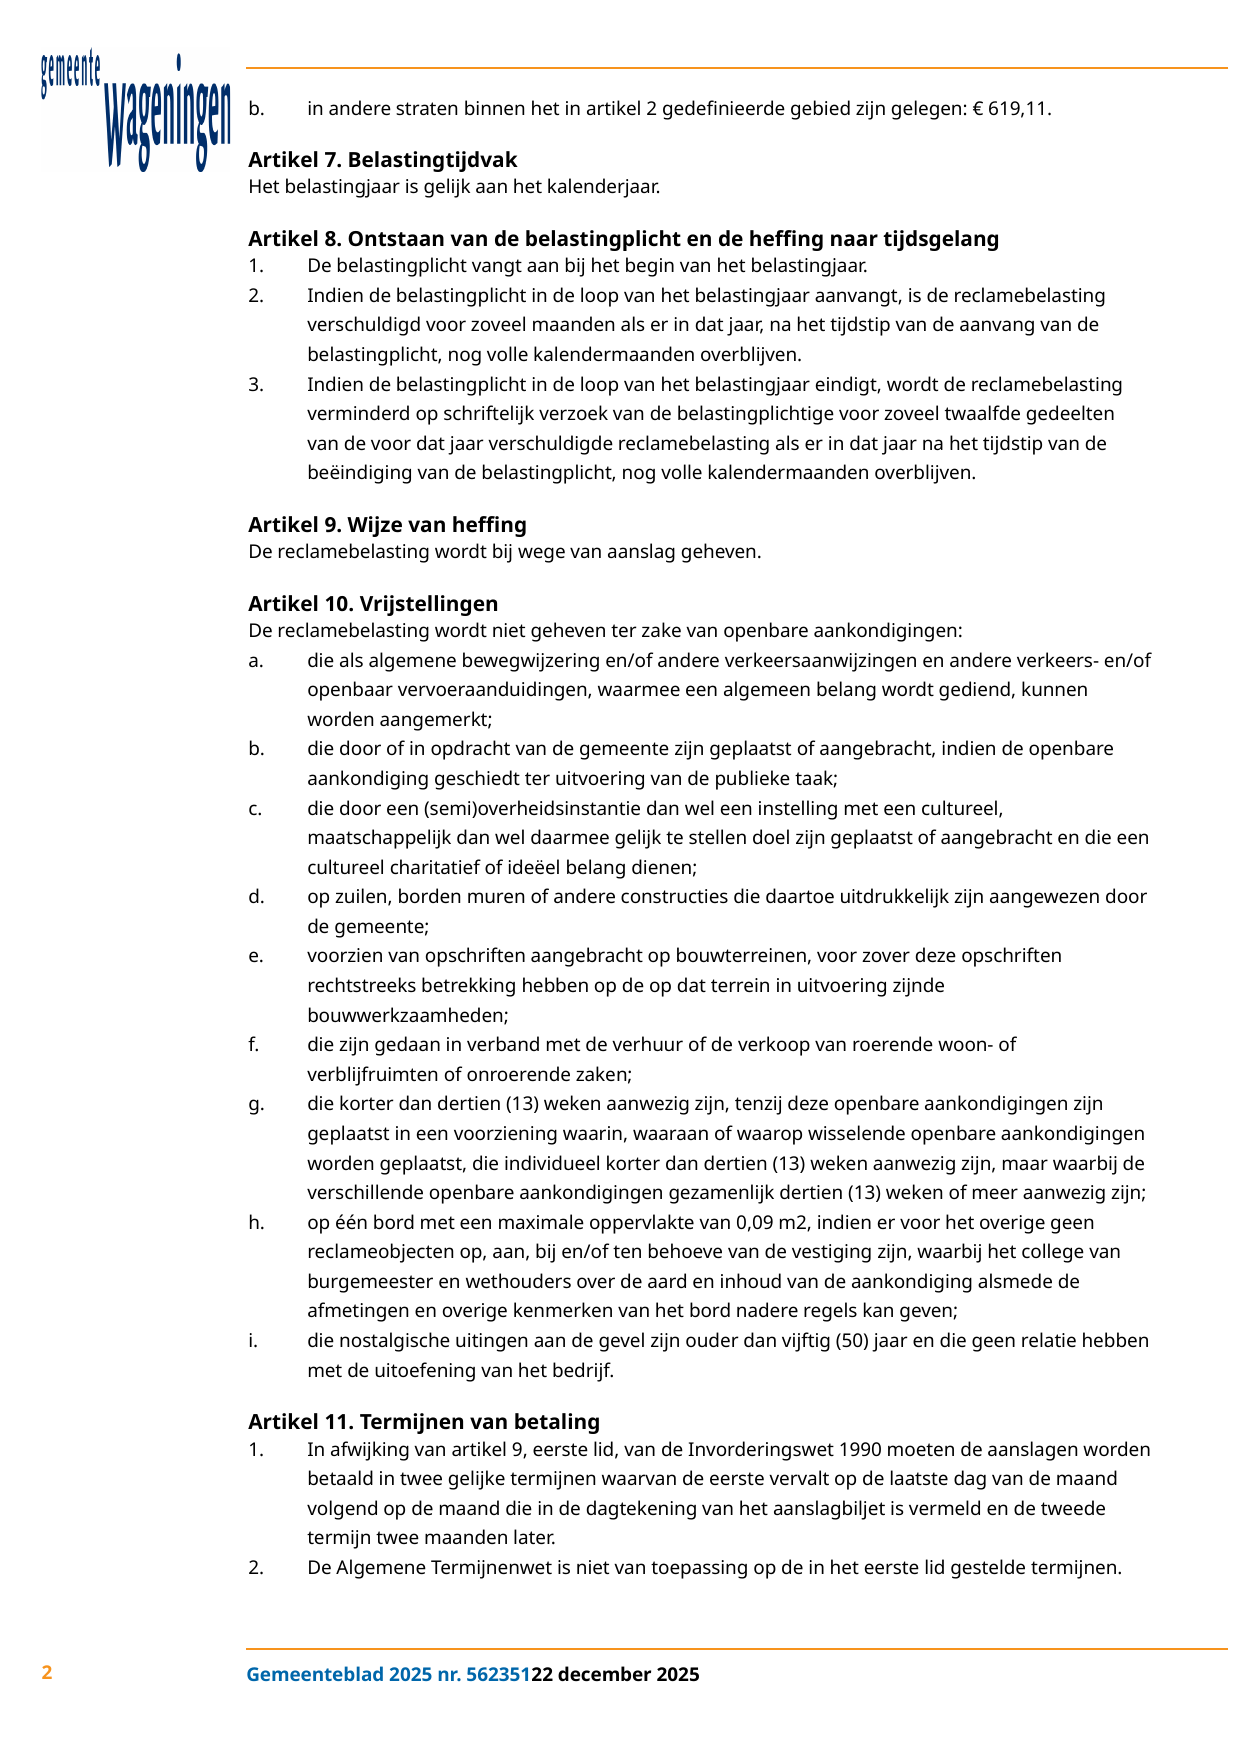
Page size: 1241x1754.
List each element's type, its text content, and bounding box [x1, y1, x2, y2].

text Het belastingjaar is gelijk aan het kalenderjaar. [248, 174, 1152, 199]
picture [41, 47, 231, 172]
list Indien de belastingplicht in de loop van het belastingjaar aanvangt, is de reclamebelasting verschuldigd voor zoveel maanden als er in dat jaar, na het tijdstip van de aanvang van de belastingplicht, nog volle kalendermaanden overblijven. [248, 282, 1152, 367]
list op zuilen, borden muren of andere constructies die daartoe uitdrukkelijk zijn aangewezen door de gemeente; [248, 883, 1152, 939]
list die nostalgische uitingen aan de gevel zijn ouder dan vijftig (50) jaar en die geen relatie hebben met de uitoefening van het bedrijf. [248, 1327, 1152, 1383]
list die door of in opdracht van de gemeente zijn geplaatst of aangebracht, indien de openbare aankondiging geschiedt ter uitvoering van de publieke taak; [248, 736, 1152, 791]
text Artikel 9. Wijze van heffing [248, 510, 1152, 538]
list voorzien van opschriften aangebracht op bouwterreinen, voor zover deze opschriften rechtstreeks betrekking hebben op de op dat terrein in uitvoering zijnde bouwwerkzaamheden; [248, 943, 1152, 1028]
text Artikel 11. Termijnen van betaling [248, 1407, 1152, 1436]
list die zijn gedaan in verband met de verhuur of de verkoop van roerende woon- of verblijfruimten of onroerende zaken; [248, 1031, 1152, 1087]
text Artikel 7. Belastingtijdvak [248, 145, 1152, 174]
list op één bord met een maximale oppervlakte van 0,09 m2, indien er voor het overige geen reclameobjecten op, aan, bij en/of ten behoeve van de vestiging zijn, waarbij het college van burgemeester en wethouders over de aard en inhoud van de aankondiging alsmede de afmetingen en overige kenmerken van het bord nadere regels kan geven; [248, 1209, 1152, 1323]
list De Algemene Termijnenwet is niet van toepassing op de in het eerste lid gestelde termijnen. [248, 1554, 1152, 1580]
list die als algemene bewegwijzering en/of andere verkeersaanwijzingen en andere verkeers- en/of openbaar vervoeraanduidingen, waarmee een algemeen belang wordt gediend, kunnen worden aangemerkt; [248, 647, 1152, 732]
text De reclamebelasting wordt bij wege van aanslag geheven. [248, 538, 1152, 564]
list Indien de belastingplicht in de loop van het belastingjaar eindigt, wordt de reclamebelasting verminderd op schriftelijk verzoek van de belastingplichtige voor zoveel twaalfde gedeelten van de voor dat jaar verschuldigde reclamebelasting als er in dat jaar na het tijdstip van de beëindiging van de belastingplicht, nog volle kalendermaanden overblijven. [248, 371, 1152, 485]
list die korter dan dertien (13) weken aanwezig zijn, tenzij deze openbare aankondigingen zijn geplaatst in een voorziening waarin, waaraan of waarop wisselende openbare aankondigingen worden geplaatst, die individueel korter dan dertien (13) weken aanwezig zijn, maar waarbij de verschillende openbare aankondigingen gezamenlijk dertien (13) weken of meer aanwezig zijn; [248, 1091, 1152, 1205]
list In afwijking van artikel 9, eerste lid, van de Invorderingswet 1990 moeten de aanslagen worden betaald in twee gelijke termijnen waarvan de eerste vervalt op de laatste dag van de maand volgend op de maand die in de dagtekening van het aanslagbiljet is vermeld en de tweede termijn twee maanden later. [248, 1436, 1152, 1550]
text Artikel 10. Vrijstellingen [248, 589, 1152, 617]
list in andere straten binnen het in artikel 2 gedefinieerde gebied zijn gelegen: € 619,11. [248, 95, 1152, 121]
list De belastingplicht vangt aan bij het begin van het belastingjaar. [248, 252, 1152, 278]
text Artikel 8. Ontstaan van de belastingplicht en de heffing naar tijdsgelang [248, 224, 1152, 252]
text De reclamebelasting wordt niet geheven ter zake van openbare aankondigingen: [248, 617, 1152, 643]
list die door een (semi)overheidsinstantie dan wel een instelling met een cultureel, maatschappelijk dan wel daarmee gelijk te stellen doel zijn geplaatst of aangebracht en die een cultureel charitatief of ideëel belang dienen; [248, 795, 1152, 880]
